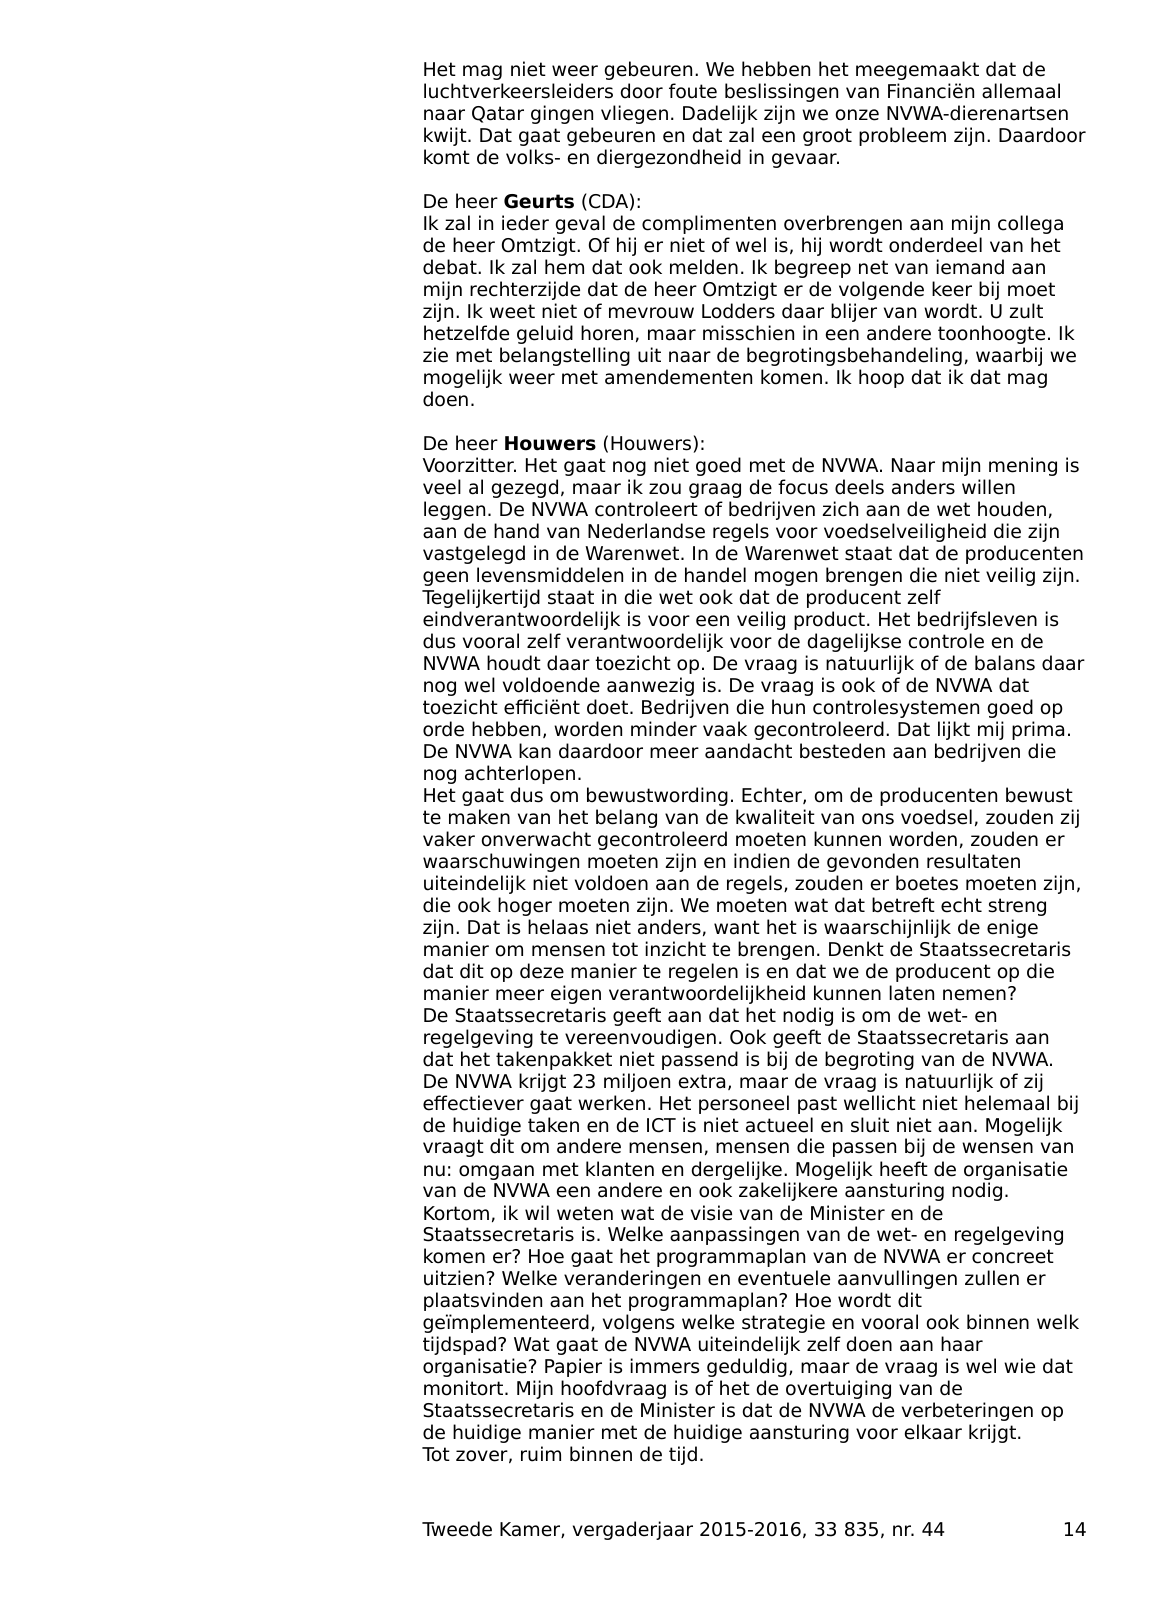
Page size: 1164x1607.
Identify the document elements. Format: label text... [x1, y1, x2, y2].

text De heer Houwers (Houwers): [422, 433, 1087, 455]
text De Staatssecretaris geeft aan dat het nodig is om de wet- en regelgeving te vereenvoudigen. Ook geeft de Staatssecretaris aan dat het takenpakket niet passend is bij de begroting van de NVWA. De NVWA krijgt 23 miljoen extra, maar de vraag is natuurlijk of zij effectiever gaat werken. Het personeel past wellicht niet helemaal bij de huidige taken en de ICT is niet actueel en sluit niet aan. Mogelijk vraagt dit om andere mensen, mensen die passen bij de wensen van nu: omgaan met klanten en dergelijke. Mogelijk heeft de organisatie van de NVWA een andere en ook zakelijkere aansturing nodig. Kortom, ik wil weten wat de visie van de Minister en de Staatssecretaris is. Welke aanpassingen van de wet- en regelgeving komen er? Hoe gaat het programmaplan van de NVWA er concreet uitzien? Welke veranderingen en eventuele aanvullingen zullen er plaatsvinden aan het programmaplan? Hoe wordt dit geïmplementeerd, volgens welke strategie en vooral ook binnen welk tijdspad? Wat gaat de NVWA uiteindelijk zelf doen aan haar organisatie? Papier is immers geduldig, maar de vraag is wel wie dat monitort. Mijn hoofdvraag is of het de overtuiging van de Staatssecretaris en de Minister is dat de NVWA de verbeteringen op de huidige manier met de huidige aansturing voor elkaar krijgt. [422, 1004, 1087, 1444]
text Ik zal in ieder geval de complimenten overbrengen aan mijn collega de heer Omtzigt. Of hij er niet of wel is, hij wordt onderdeel van het debat. Ik zal hem dat ook melden. Ik begreep net van iemand aan mijn rechterzijde dat de heer Omtzigt er de volgende keer bij moet zijn. Ik weet niet of mevrouw Lodders daar blijer van wordt. U zult hetzelfde geluid horen, maar misschien in een andere toonhoogte. Ik zie met belangstelling uit naar de begrotingsbehandeling, waarbij we mogelijk weer met amendementen komen. Ik hoop dat ik dat mag doen. [422, 213, 1087, 411]
text Het mag niet weer gebeuren. We hebben het meegemaakt dat de luchtverkeersleiders door foute beslissingen van Financiën allemaal naar Qatar gingen vliegen. Dadelijk zijn we onze NVWA-dierenartsen kwijt. Dat gaat gebeuren en dat zal een groot probleem zijn. Daardoor komt de volks- en diergezondheid in gevaar. [422, 59, 1087, 169]
text Het gaat dus om bewustwording. Echter, om de producenten bewust te maken van het belang van de kwaliteit van ons voedsel, zouden zij vaker onverwacht gecontroleerd moeten kunnen worden, zouden er waarschuwingen moeten zijn en indien de gevonden resultaten uiteindelijk niet voldoen aan de regels, zouden er boetes moeten zijn, die ook hoger moeten zijn. We moeten wat dat betreft echt streng zijn. Dat is helaas niet anders, want het is waarschijnlijk de enige manier om mensen tot inzicht te brengen. Denkt de Staatssecretaris dat dit op deze manier te regelen is en dat we de producent op die manier meer eigen verantwoordelijkheid kunnen laten nemen? [422, 785, 1087, 1004]
text Voorzitter. Het gaat nog niet goed met de NVWA. Naar mijn mening is veel al gezegd, maar ik zou graag de focus deels anders willen leggen. De NVWA controleert of bedrijven zich aan de wet houden, aan de hand van Nederlandse regels voor voedselveiligheid die zijn vastgelegd in de Warenwet. In de Warenwet staat dat de producenten geen levensmiddelen in de handel mogen brengen die niet veilig zijn. Tegelijkertijd staat in die wet ook dat de producent zelf eindverantwoordelijk is voor een veilig product. Het bedrijfsleven is dus vooral zelf verantwoordelijk voor de dagelijkse controle en de NVWA houdt daar toezicht op. De vraag is natuurlijk of de balans daar nog wel voldoende aanwezig is. De vraag is ook of de NVWA dat toezicht efficiënt doet. Bedrijven die hun controlesystemen goed op orde hebben, worden minder vaak gecontroleerd. Dat lijkt mij prima. De NVWA kan daardoor meer aandacht besteden aan bedrijven die nog achterlopen. [422, 455, 1087, 785]
text De heer Geurts (CDA): [422, 191, 1087, 213]
text Tot zover, ruim binnen de tijd. [422, 1444, 1087, 1466]
